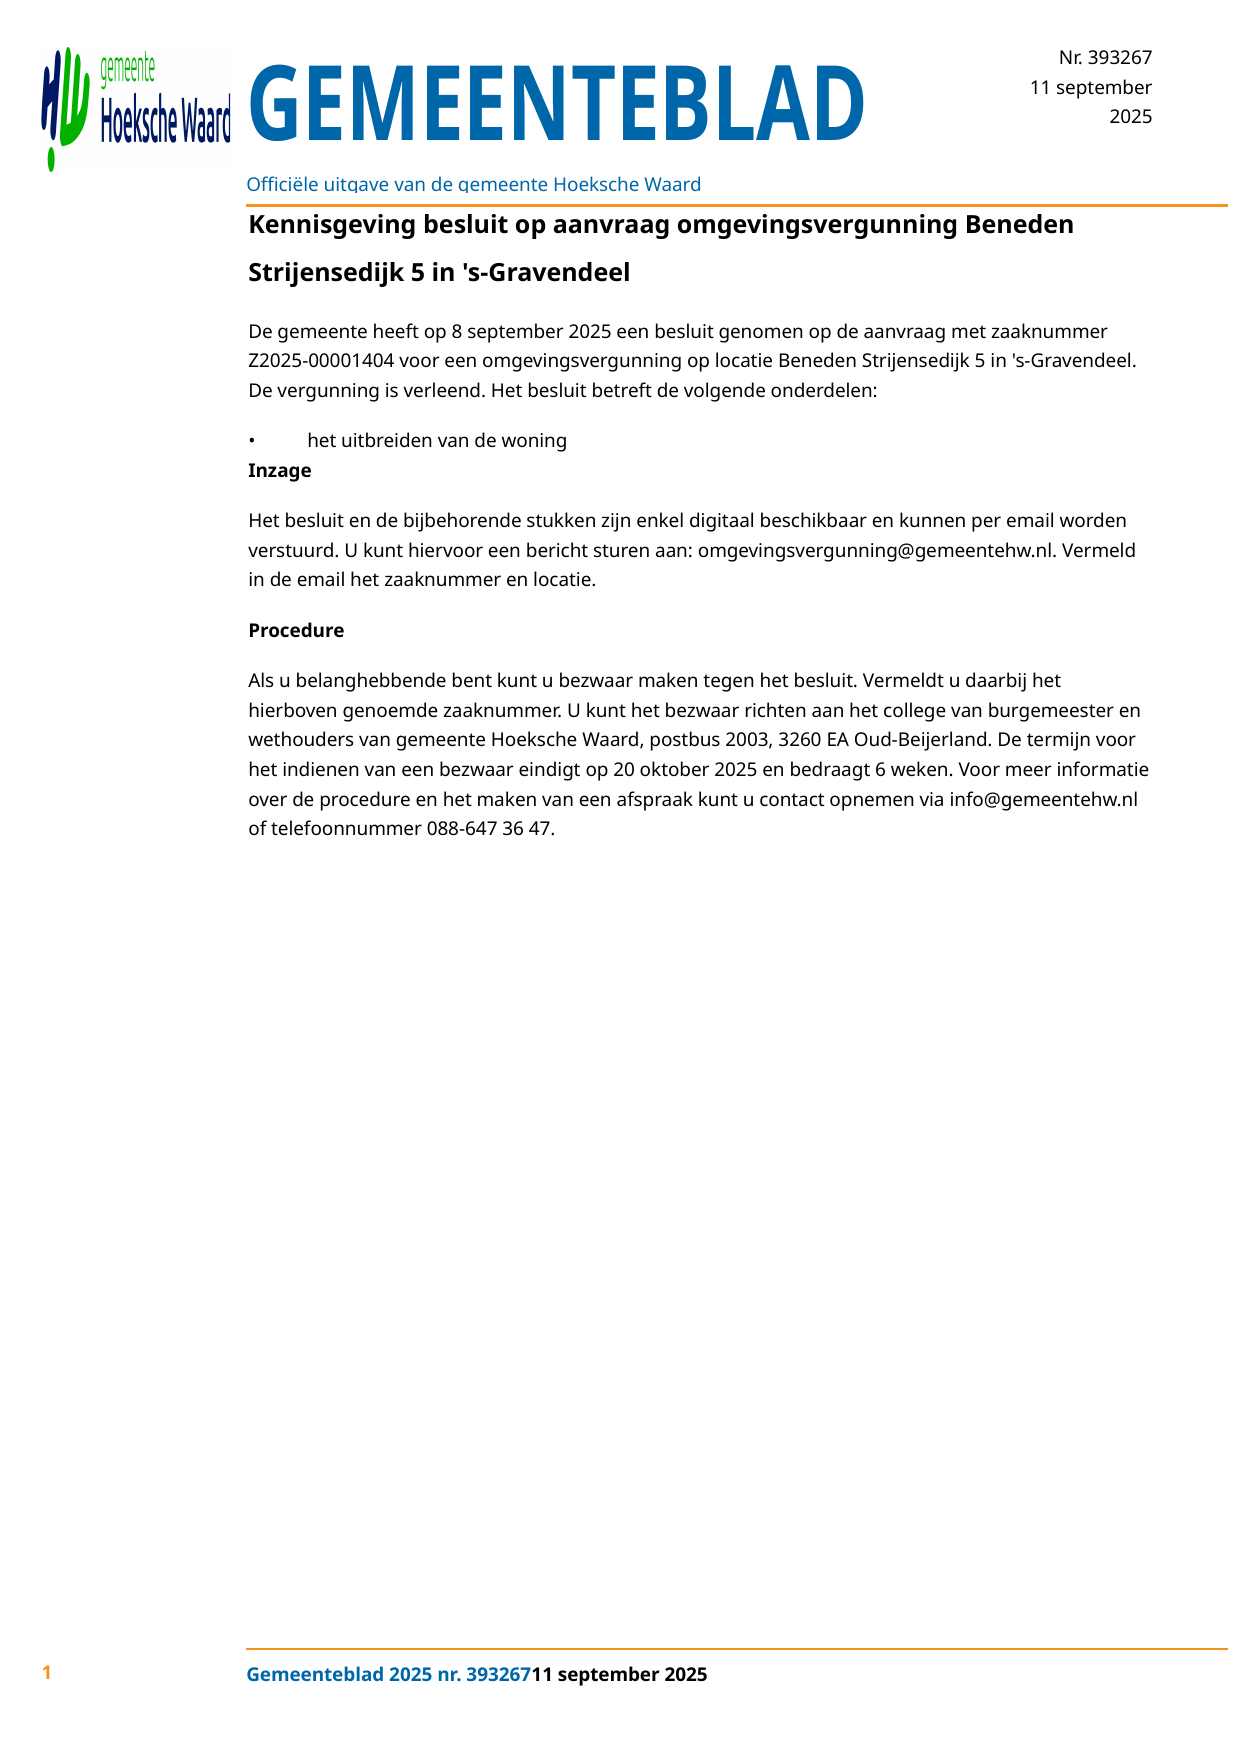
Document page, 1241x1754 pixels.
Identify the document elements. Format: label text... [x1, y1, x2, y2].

text Inzage [248, 457, 1152, 483]
text De gemeente heeft op 8 september 2025 een besluit genomen op de aanvraag met zaaknummer Z2025-00001404 voor een omgevingsvergunning op locatie Beneden Strijensedijk 5 in 's-Gravendeel. De vergunning is verleend. Het besluit betreft de volgende onderdelen: [248, 318, 1152, 403]
text Procedure [248, 617, 1152, 643]
text Kennisgeving besluit op aanvraag omgevingsvergunning Beneden Strijensedijk 5 in 's-Gravendeel [248, 207, 1152, 288]
text Het besluit en de bijbehorende stukken zijn enkel digitaal beschikbaar en kunnen per email worden verstuurd. U kunt hiervoor een bericht sturen aan: omgevingsvergunning@gemeentehw.nl. Vermeld in de email het zaaknummer en locatie. [248, 507, 1152, 592]
text Als u belanghebbende bent kunt u bezwaar maken tegen het besluit. Vermeldt u daarbij het hierboven genoemde zaaknummer. U kunt het bezwaar richten aan het college van burgemeester en wethouders van gemeente Hoeksche Waard, postbus 2003, 3260 EA Oud-Beijerland. De termijn voor het indienen van een bezwaar eindigt op 20 oktober 2025 en bedraagt 6 weken. Voor meer informatie over de procedure en het maken van een afspraak kunt u contact opnemen via info@gemeentehw.nl of telefoonnummer 088-647 36 47. [248, 667, 1152, 841]
list het uitbreiden van de woning [248, 427, 1152, 453]
picture [41, 47, 231, 172]
